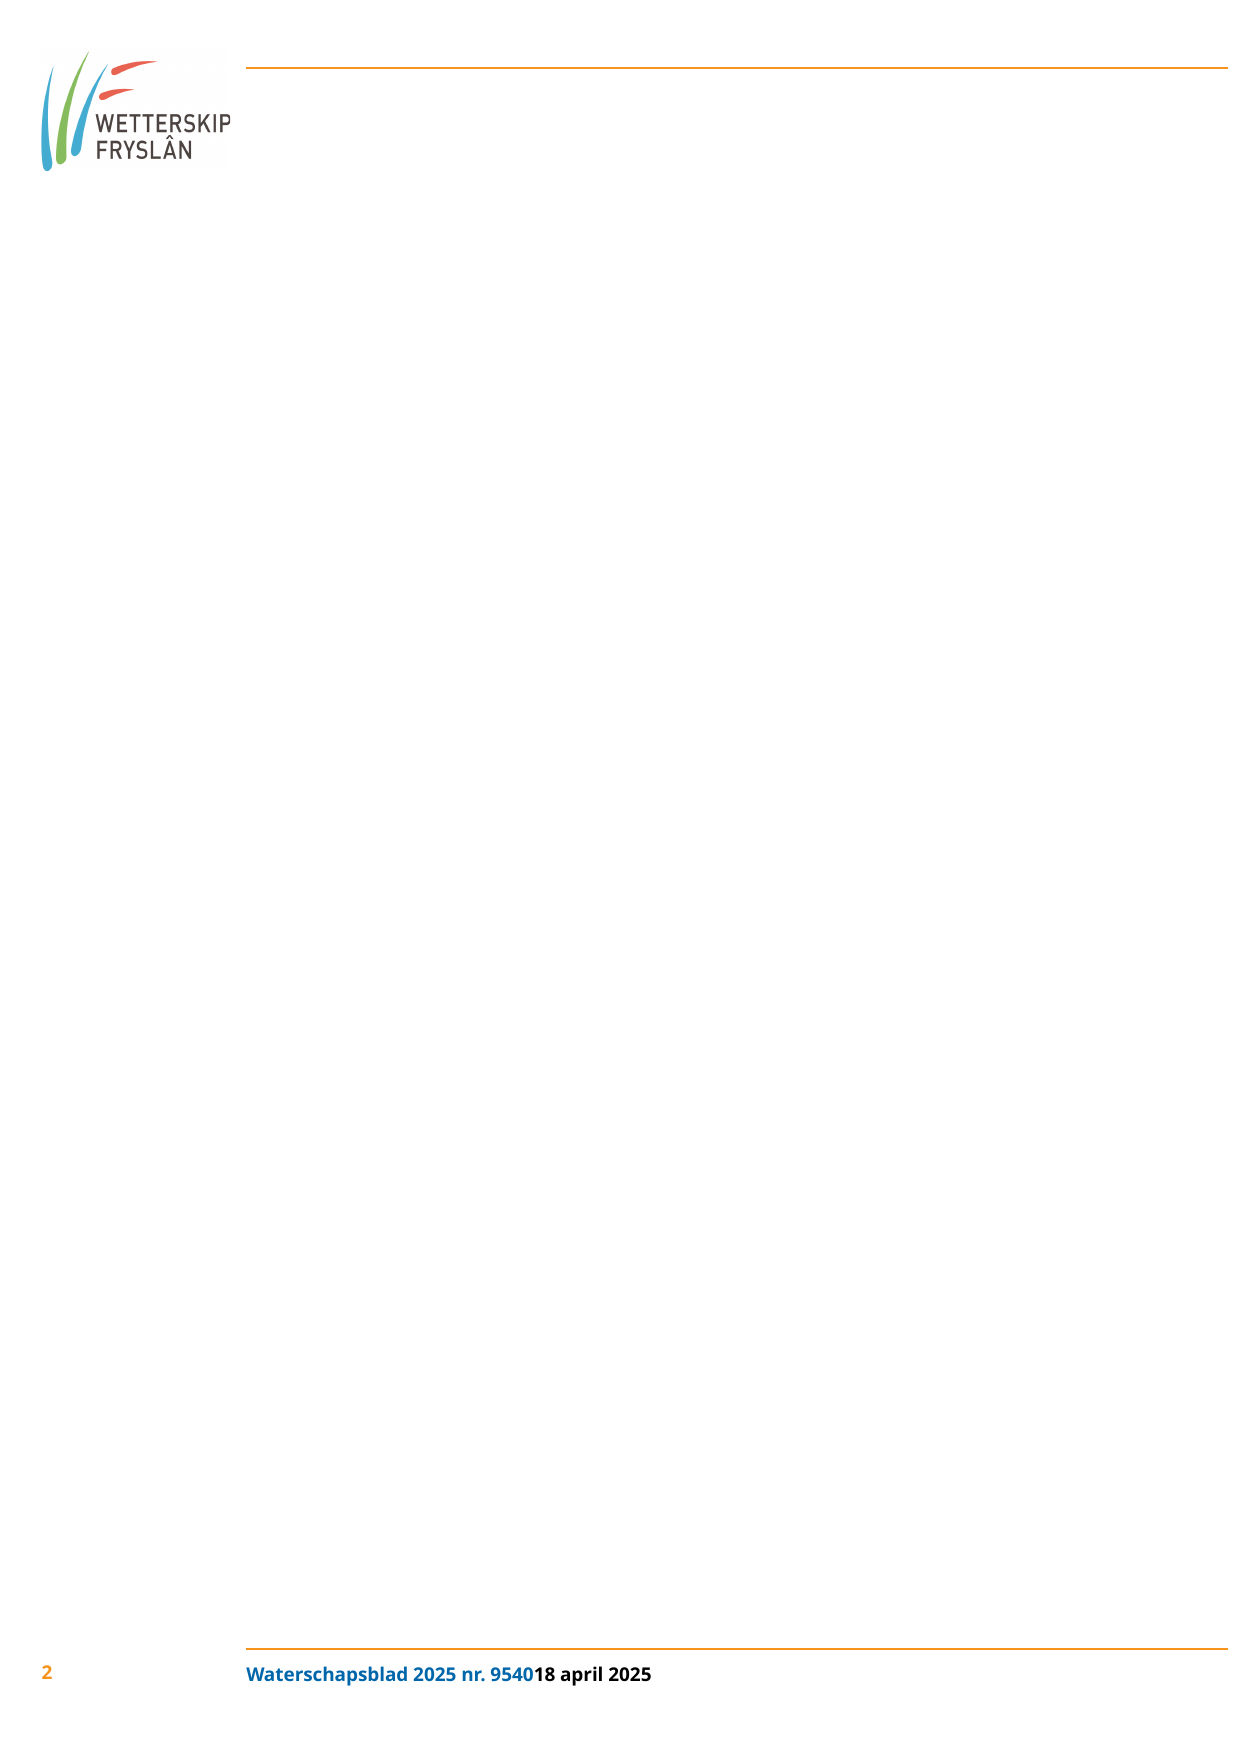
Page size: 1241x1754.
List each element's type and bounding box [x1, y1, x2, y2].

picture [41, 47, 231, 172]
